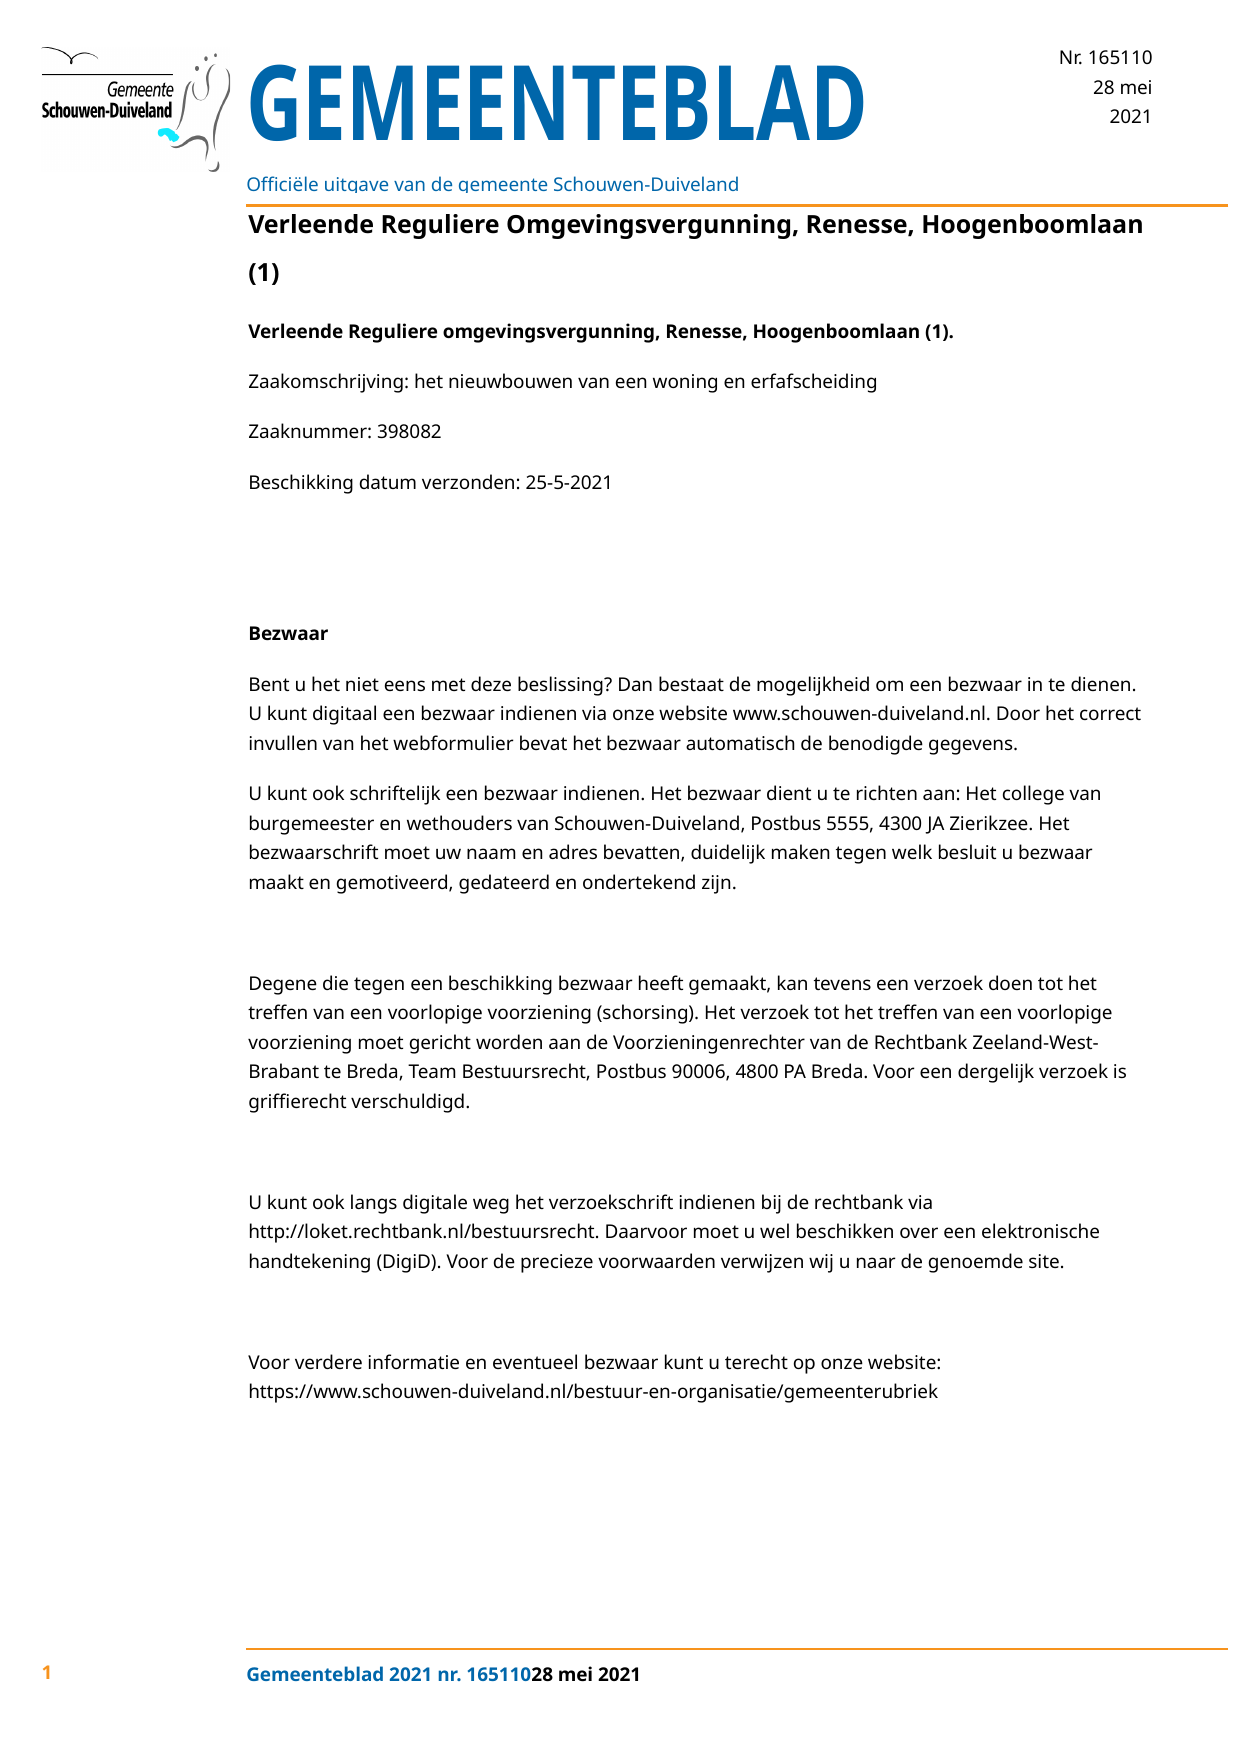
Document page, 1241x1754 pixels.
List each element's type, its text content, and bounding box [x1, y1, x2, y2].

text Degene die tegen een beschikking bezwaar heeft gemaakt, kan tevens een verzoek doen tot het treffen van een voorlopige voorziening (schorsing). Het verzoek tot het treffen van een voorlopige voorziening moet gericht worden aan de Voorzieningenrechter van de Rechtbank Zeeland-West-Brabant te Breda, Team Bestuursrecht, Postbus 90006, 4800 PA Breda. Voor een dergelijk verzoek is griffierecht verschuldigd. [248, 970, 1152, 1114]
text Voor verdere informatie en eventueel bezwaar kunt u terecht op onze website: https://www.schouwen-duiveland.nl/bestuur-en-organisatie/gemeenterubriek [248, 1349, 1152, 1404]
picture [41, 47, 231, 172]
text Zaaknummer: 398082 [248, 419, 1152, 444]
text Beschikking datum verzonden: 25-5-2021 [248, 469, 1152, 495]
text Bent u het niet eens met deze beslissing? Dan bestaat de mogelijkheid om een bezwaar in te dienen. U kunt digitaal een bezwaar indienen via onze website www.schouwen-duiveland.nl. Door het correct invullen van het webformulier bevat het bezwaar automatisch de benodigde gegevens. [248, 671, 1152, 756]
text Verleende Reguliere omgevingsvergunning, Renesse, Hoogenboomlaan (1). [248, 318, 1152, 344]
text U kunt ook langs digitale weg het verzoekschrift indienen bij de rechtbank via http://loket.rechtbank.nl/bestuursrecht. Daarvoor moet u wel beschikken over een elektronische handtekening (DigiD). Voor de precieze voorwaarden verwijzen wij u naar de genoemde site. [248, 1189, 1152, 1274]
text Verleende Reguliere Omgevingsvergunning, Renesse, Hoogenboomlaan (1) [248, 207, 1152, 288]
text Bezwaar [248, 620, 1152, 646]
text U kunt ook schriftelijk een bezwaar indienen. Het bezwaar dient u te richten aan: Het college van burgemeester en wethouders van Schouwen-Duiveland, Postbus 5555, 4300 JA Zierikzee. Het bezwaarschrift moet uw naam en adres bevatten, duidelijk maken tegen welk besluit u bezwaar maakt en gemotiveerd, gedateerd en ondertekend zijn. [248, 780, 1152, 895]
text Zaakomschrijving: het nieuwbouwen van een woning en erfafscheiding [248, 368, 1152, 394]
